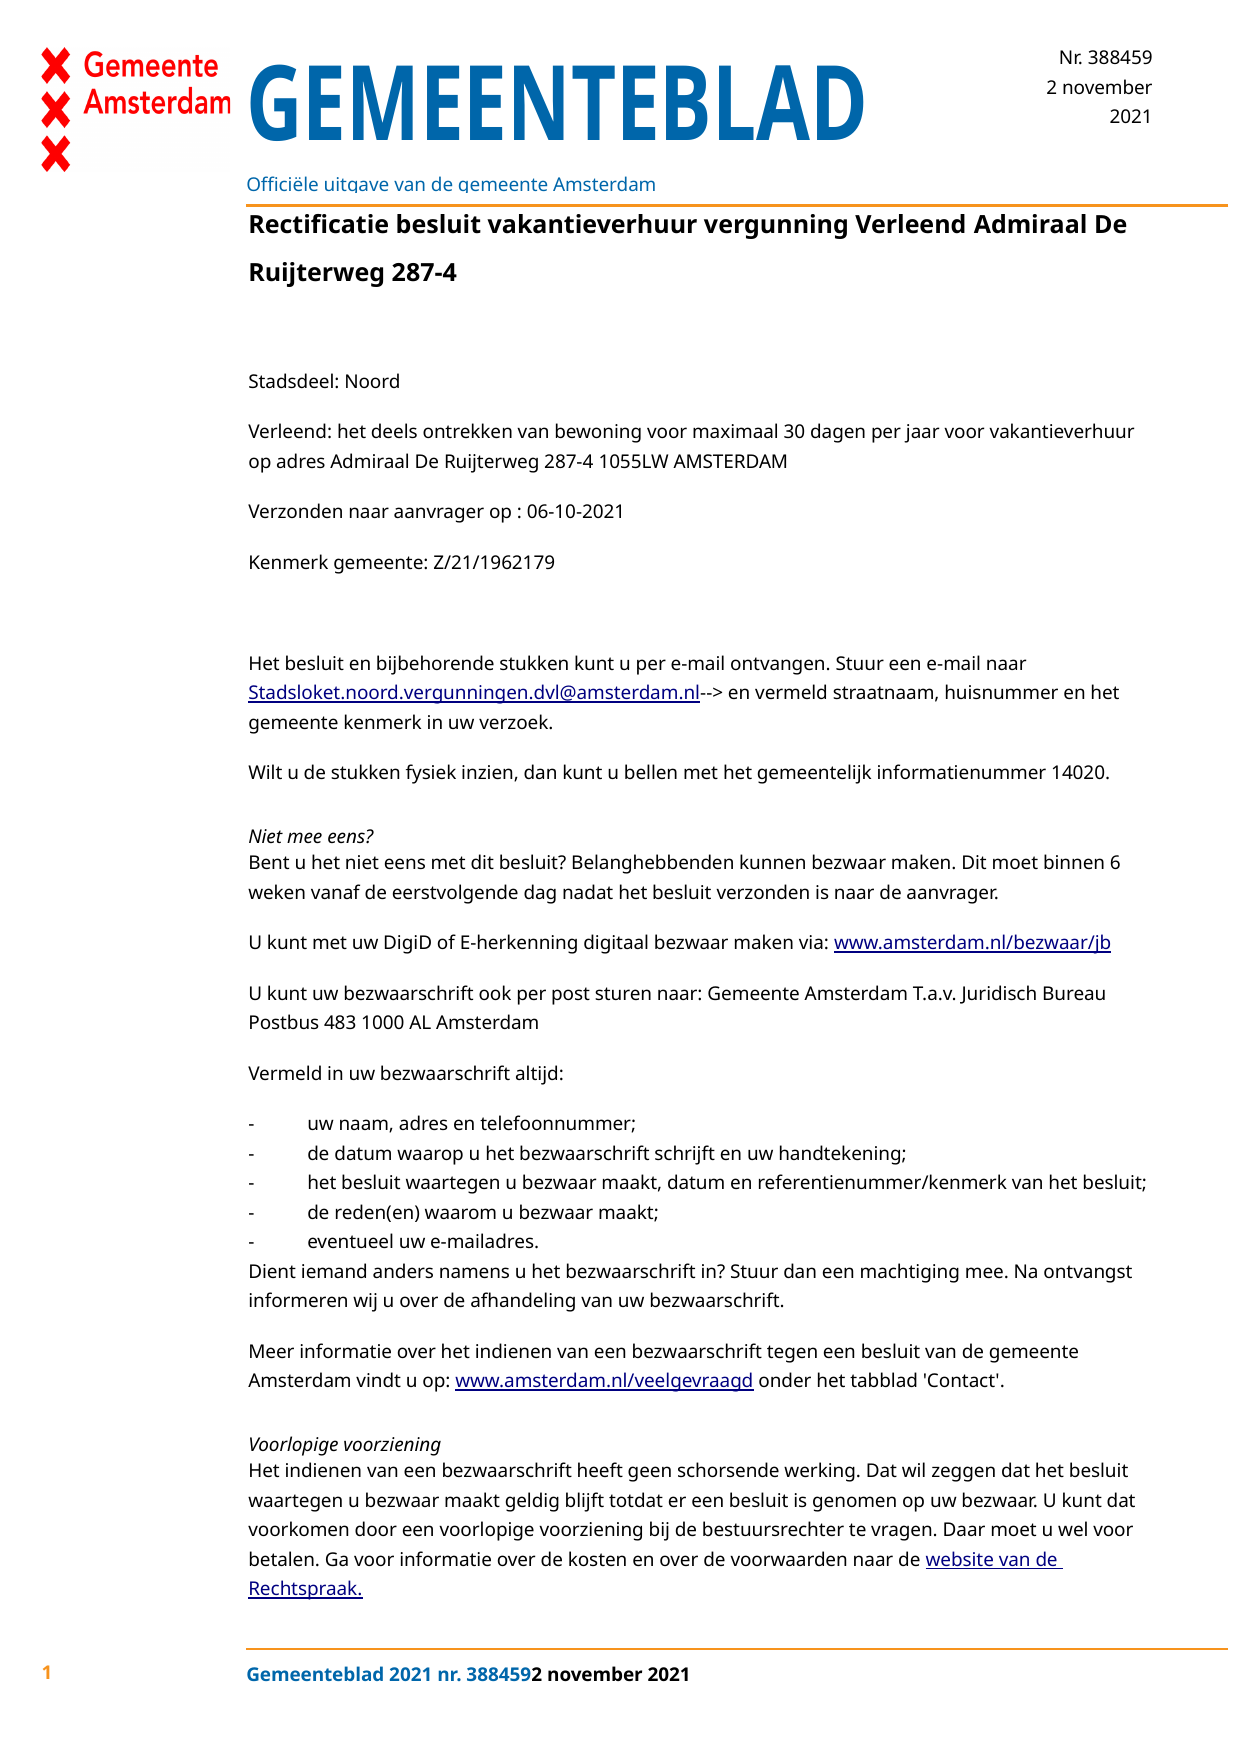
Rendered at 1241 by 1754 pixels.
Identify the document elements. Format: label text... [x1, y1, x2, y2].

list het besluit waartegen u bezwaar maakt, datum en referentienummer/kenmerk van het besluit; [248, 1169, 1152, 1195]
text Het indienen van een bezwaarschrift heeft geen schorsende werking. Dat wil zeggen dat het besluit waartegen u bezwaar maakt geldig blijft totdat er een besluit is genomen op uw bezwaar. U kunt dat voorkomen door een voorlopige voorziening bij de bestuursrechter te vragen. Daar moet u wel voor betalen. Ga voor informatie over de kosten en over de voorwaarden naar de website van de Rechtspraak. [248, 1457, 1152, 1601]
text Voorlopige voorziening [248, 1432, 1152, 1457]
text Verzonden naar aanvrager op : 06-10-2021 [248, 499, 1152, 524]
text Niet mee eens? [248, 823, 1152, 849]
text Vermeld in uw bezwaarschrift altijd: [248, 1060, 1152, 1085]
text U kunt met uw DigiD of E-herkenning digitaal bezwaar maken via: www.amsterdam.nl/bezwaar/jb [248, 929, 1152, 955]
text Stadsdeel: Noord [248, 368, 1152, 394]
text Het besluit en bijbehorende stukken kunt u per e-mail ontvangen. Stuur een e-mail naar Stadsloket.noord.vergunningen.dvl@amsterdam.nl--> en vermeld straatnaam, huisnummer en het gemeente kenmerk in uw verzoek. [248, 650, 1152, 735]
list eventueel uw e-mailadres. [248, 1228, 1152, 1254]
picture [41, 47, 231, 172]
text Verleend: het deels ontrekken van bewoning voor maximaal 30 dagen per jaar voor vakantieverhuur op adres Admiraal De Ruijterweg 287-4 1055LW AMSTERDAM [248, 419, 1152, 474]
text Kenmerk gemeente: Z/21/1962179 [248, 549, 1152, 575]
list uw naam, adres en telefoonnummer; [248, 1110, 1152, 1136]
text Wilt u de stukken fysiek inzien, dan kunt u bellen met het gemeentelijk informatienummer 14020. [248, 759, 1152, 785]
text U kunt uw bezwaarschrift ook per post sturen naar: Gemeente Amsterdam T.a.v. Juridisch Bureau Postbus 483 1000 AL Amsterdam [248, 980, 1152, 1035]
list de datum waarop u het bezwaarschrift schrijft en uw handtekening; [248, 1140, 1152, 1165]
list de reden(en) waarom u bezwaar maakt; [248, 1199, 1152, 1224]
text Rectificatie besluit vakantieverhuur vergunning Verleend Admiraal De Ruijterweg 287-4 [248, 207, 1152, 288]
text Meer informatie over het indienen van een bezwaarschrift tegen een besluit van de gemeente Amsterdam vindt u op: www.amsterdam.nl/veelgevraagd onder het tabblad 'Contact'. [248, 1338, 1152, 1393]
text Dient iemand anders namens u het bezwaarschrift in? Stuur dan een machtiging mee. Na ontvangst informeren wij u over de afhandeling van uw bezwaarschrift. [248, 1258, 1152, 1313]
text Bent u het niet eens met dit besluit? Belanghebbenden kunnen bezwaar maken. Dit moet binnen 6 weken vanaf de eerstvolgende dag nadat het besluit verzonden is naar de aanvrager. [248, 849, 1152, 904]
